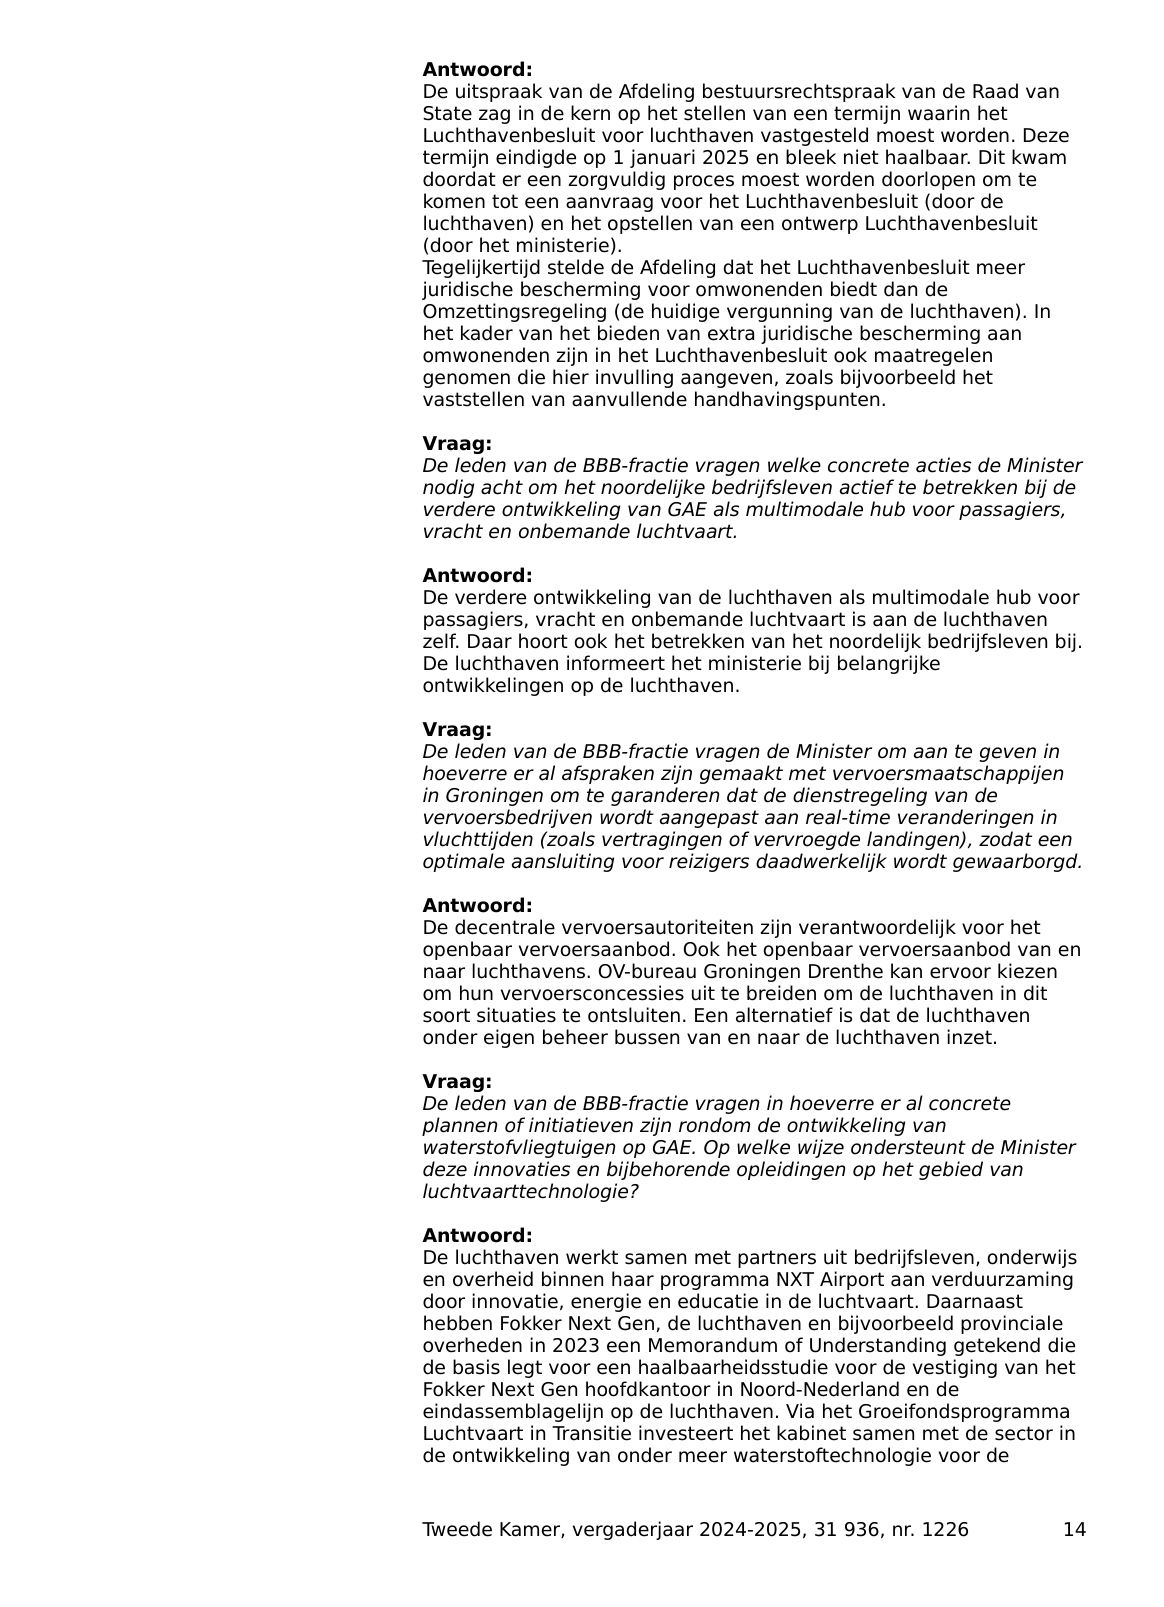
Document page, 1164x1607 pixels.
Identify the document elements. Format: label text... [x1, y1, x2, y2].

text Antwoord: [422, 895, 1087, 917]
text De uitspraak van de Afdeling bestuursrechtspraak van de Raad van State zag in de kern op het stellen van een termijn waarin het Luchthavenbesluit voor luchthaven vastgesteld moest worden. Deze termijn eindigde op 1 januari 2025 en bleek niet haalbaar. Dit kwam doordat er een zorgvuldig proces moest worden doorlopen om te komen tot een aanvraag voor het Luchthavenbesluit (door de luchthaven) en het opstellen van een ontwerp Luchthavenbesluit (door het ministerie). [422, 81, 1087, 257]
text Vraag: [422, 433, 1087, 455]
text Antwoord: [422, 565, 1087, 587]
text Antwoord: [422, 1225, 1087, 1247]
text De leden van de BBB-fractie vragen de Minister om aan te geven in hoeverre er al afspraken zijn gemaakt met vervoersmaatschappijen in Groningen om te garanderen dat de dienstregeling van de vervoersbedrijven wordt aangepast aan real-time veranderingen in vluchttijden (zoals vertragingen of vervroegde landingen), zodat een optimale aansluiting voor reizigers daadwerkelijk wordt gewaarborgd. [422, 741, 1087, 873]
text Antwoord: [422, 59, 1087, 81]
text Vraag: [422, 1071, 1087, 1093]
text Vraag: [422, 719, 1087, 741]
text De leden van de BBB-fractie vragen welke concrete acties de Minister nodig acht om het noordelijke bedrijfsleven actief te betrekken bij de verdere ontwikkeling van GAE als multimodale hub voor passagiers, vracht en onbemande luchtvaart. [422, 455, 1087, 543]
text De decentrale vervoersautoriteiten zijn verantwoordelijk voor het openbaar vervoersaanbod. Ook het openbaar vervoersaanbod van en naar luchthavens. OV-bureau Groningen Drenthe kan ervoor kiezen om hun vervoersconcessies uit te breiden om de luchthaven in dit soort situaties te ontsluiten. Een alternatief is dat de luchthaven onder eigen beheer bussen van en naar de luchthaven inzet. [422, 917, 1087, 1049]
text De leden van de BBB-fractie vragen in hoeverre er al concrete plannen of initiatieven zijn rondom de ontwikkeling van waterstofvliegtuigen op GAE. Op welke wijze ondersteunt de Minister deze innovaties en bijbehorende opleidingen op het gebied van luchtvaarttechnologie? [422, 1093, 1087, 1203]
text De verdere ontwikkeling van de luchthaven als multimodale hub voor passagiers, vracht en onbemande luchtvaart is aan de luchthaven zelf. Daar hoort ook het betrekken van het noordelijk bedrijfsleven bij. De luchthaven informeert het ministerie bij belangrijke ontwikkelingen op de luchthaven. [422, 587, 1087, 697]
text De luchthaven werkt samen met partners uit bedrijfsleven, onderwijs en overheid binnen haar programma NXT Airport aan verduurzaming door innovatie, energie en educatie in de luchtvaart. Daarnaast hebben Fokker Next Gen, de luchthaven en bijvoorbeeld provinciale overheden in 2023 een Memorandum of Understanding getekend die de basis legt voor een haalbaarheidsstudie voor de vestiging van het Fokker Next Gen hoofdkantoor in Noord-Nederland en de eindassemblagelijn op de luchthaven. Via het Groeifondsprogramma Luchtvaart in Transitie investeert het kabinet samen met de sector in de ontwikkeling van onder meer waterstoftechnologie voor de [422, 1247, 1087, 1467]
text Tegelijkertijd stelde de Afdeling dat het Luchthavenbesluit meer juridische bescherming voor omwonenden biedt dan de Omzettingsregeling (de huidige vergunning van de luchthaven). In het kader van het bieden van extra juridische bescherming aan omwonenden zijn in het Luchthavenbesluit ook maatregelen genomen die hier invulling aangeven, zoals bijvoorbeeld het vaststellen van aanvullende handhavingspunten. [422, 257, 1087, 411]
